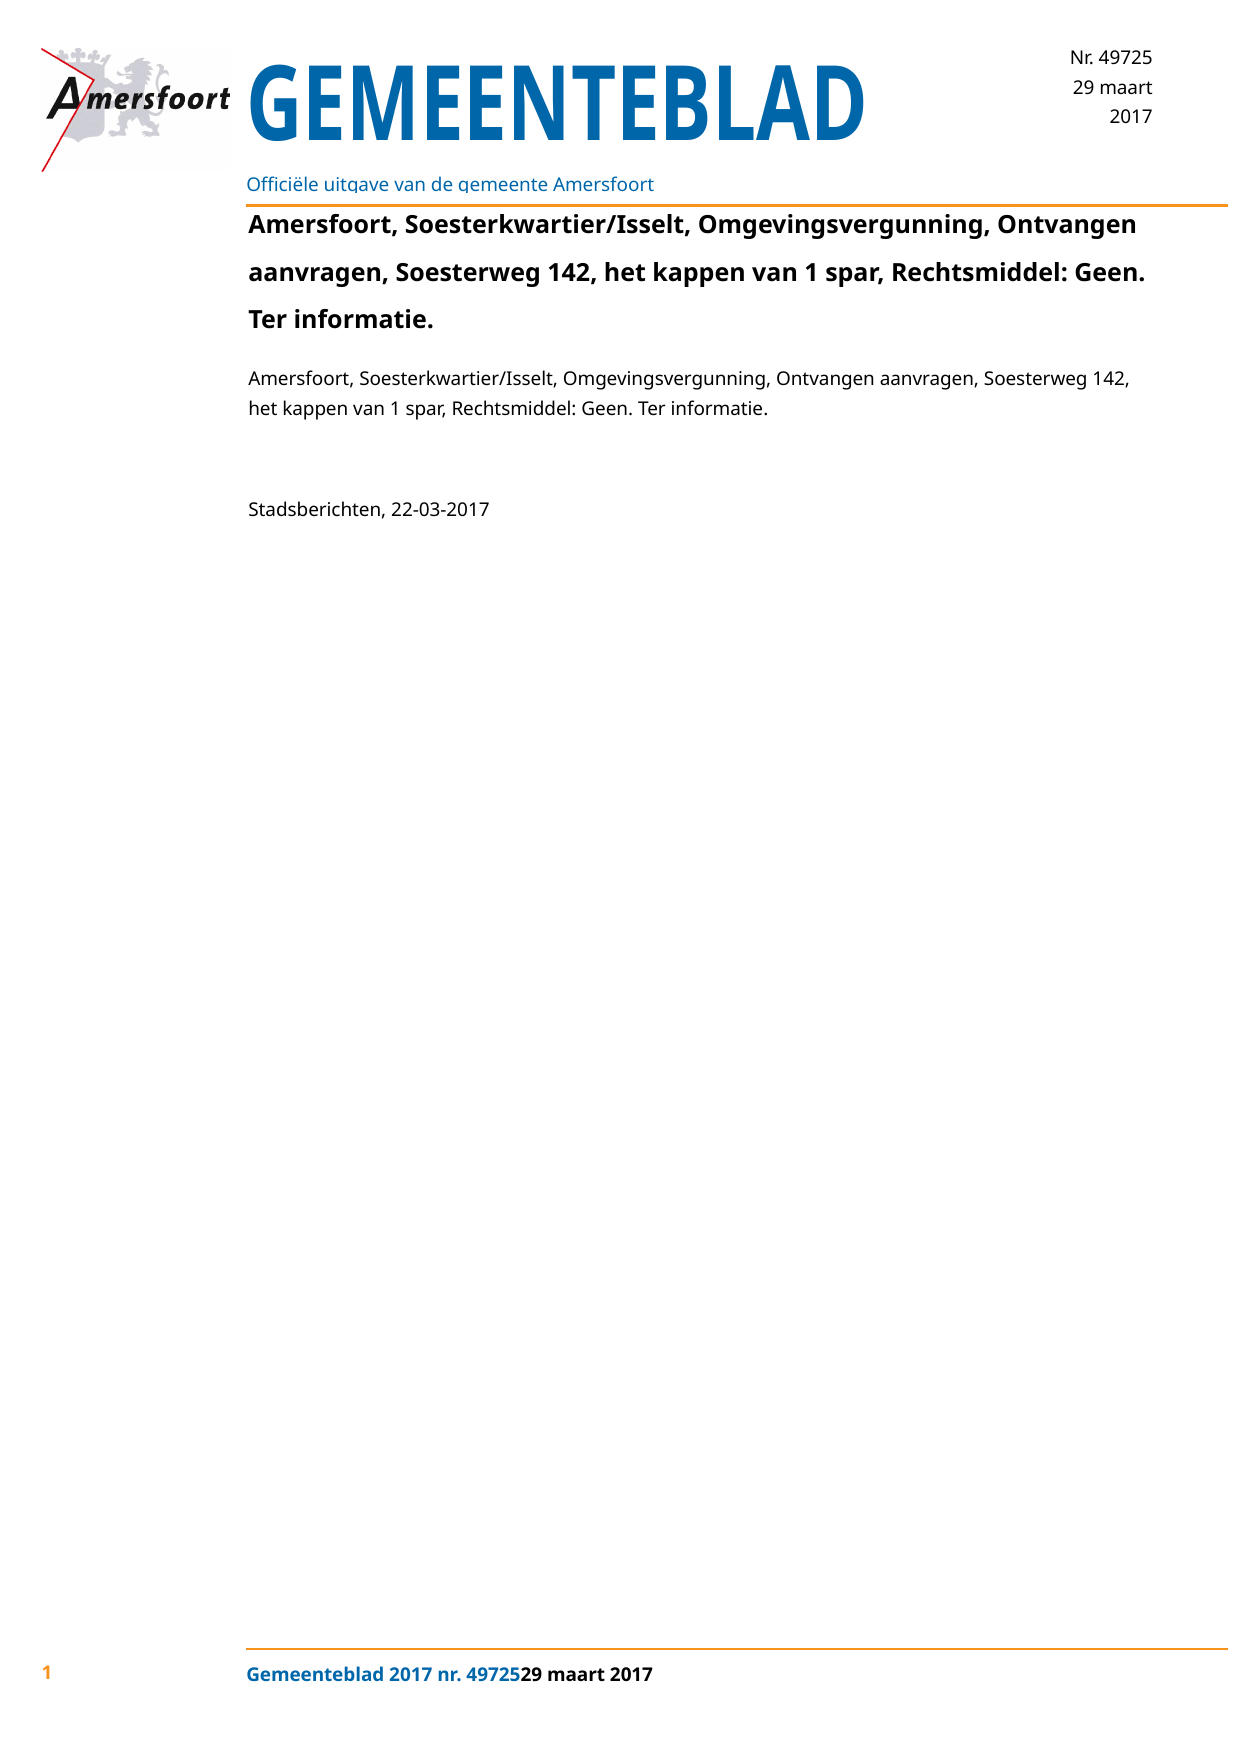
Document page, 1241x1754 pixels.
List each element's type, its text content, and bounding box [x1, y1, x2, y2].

text Stadsberichten, 22-03-2017 [248, 496, 1152, 522]
picture [41, 47, 231, 172]
text Amersfoort, Soesterkwartier/Isselt, Omgevingsvergunning, Ontvangen aanvragen, Soesterweg 142, het kappen van 1 spar, Rechtsmiddel: Geen. Ter informatie. [248, 207, 1152, 336]
text Amersfoort, Soesterkwartier/Isselt, Omgevingsvergunning, Ontvangen aanvragen, Soesterweg 142, het kappen van 1 spar, Rechtsmiddel: Geen. Ter informatie. [248, 366, 1152, 421]
